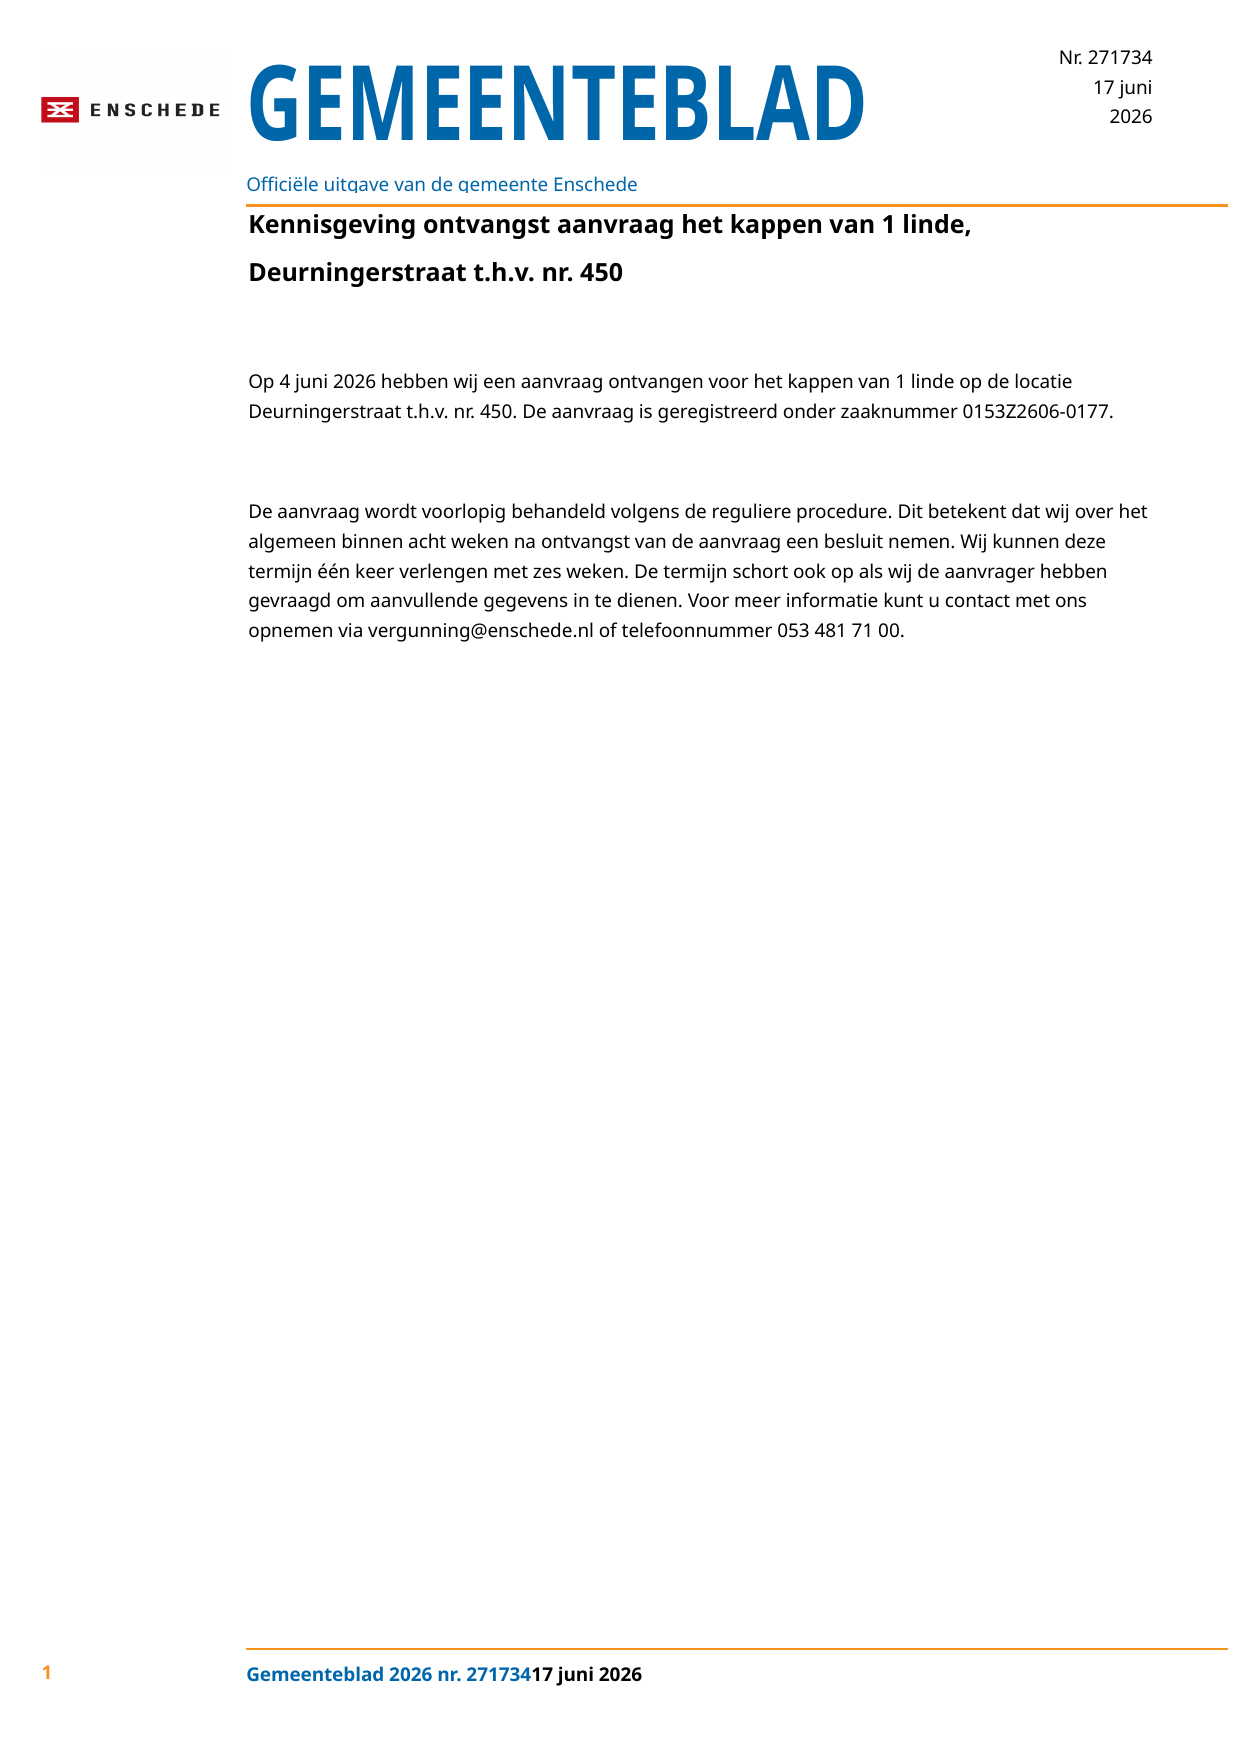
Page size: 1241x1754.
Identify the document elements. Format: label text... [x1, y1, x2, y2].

text De aanvraag wordt voorlopig behandeld volgens de reguliere procedure. Dit betekent dat wij over het algemeen binnen acht weken na ontvangst van de aanvraag een besluit nemen. Wij kunnen deze termijn één keer verlengen met zes weken. De termijn schort ook op als wij de aanvrager hebben gevraagd om aanvullende gegevens in te dienen. Voor meer informatie kunt u contact met ons opnemen via vergunning@enschede.nl of telefoonnummer 053 481 71 00. [248, 499, 1152, 643]
text Op 4 juni 2026 hebben wij een aanvraag ontvangen voor het kappen van 1 linde op de locatie Deurningerstraat t.h.v. nr. 450. De aanvraag is geregistreerd onder zaaknummer 0153Z2606-0177. [248, 368, 1152, 424]
text Kennisgeving ontvangst aanvraag het kappen van 1 linde, Deurningerstraat t.h.v. nr. 450 [248, 207, 1152, 288]
picture [41, 47, 231, 172]
